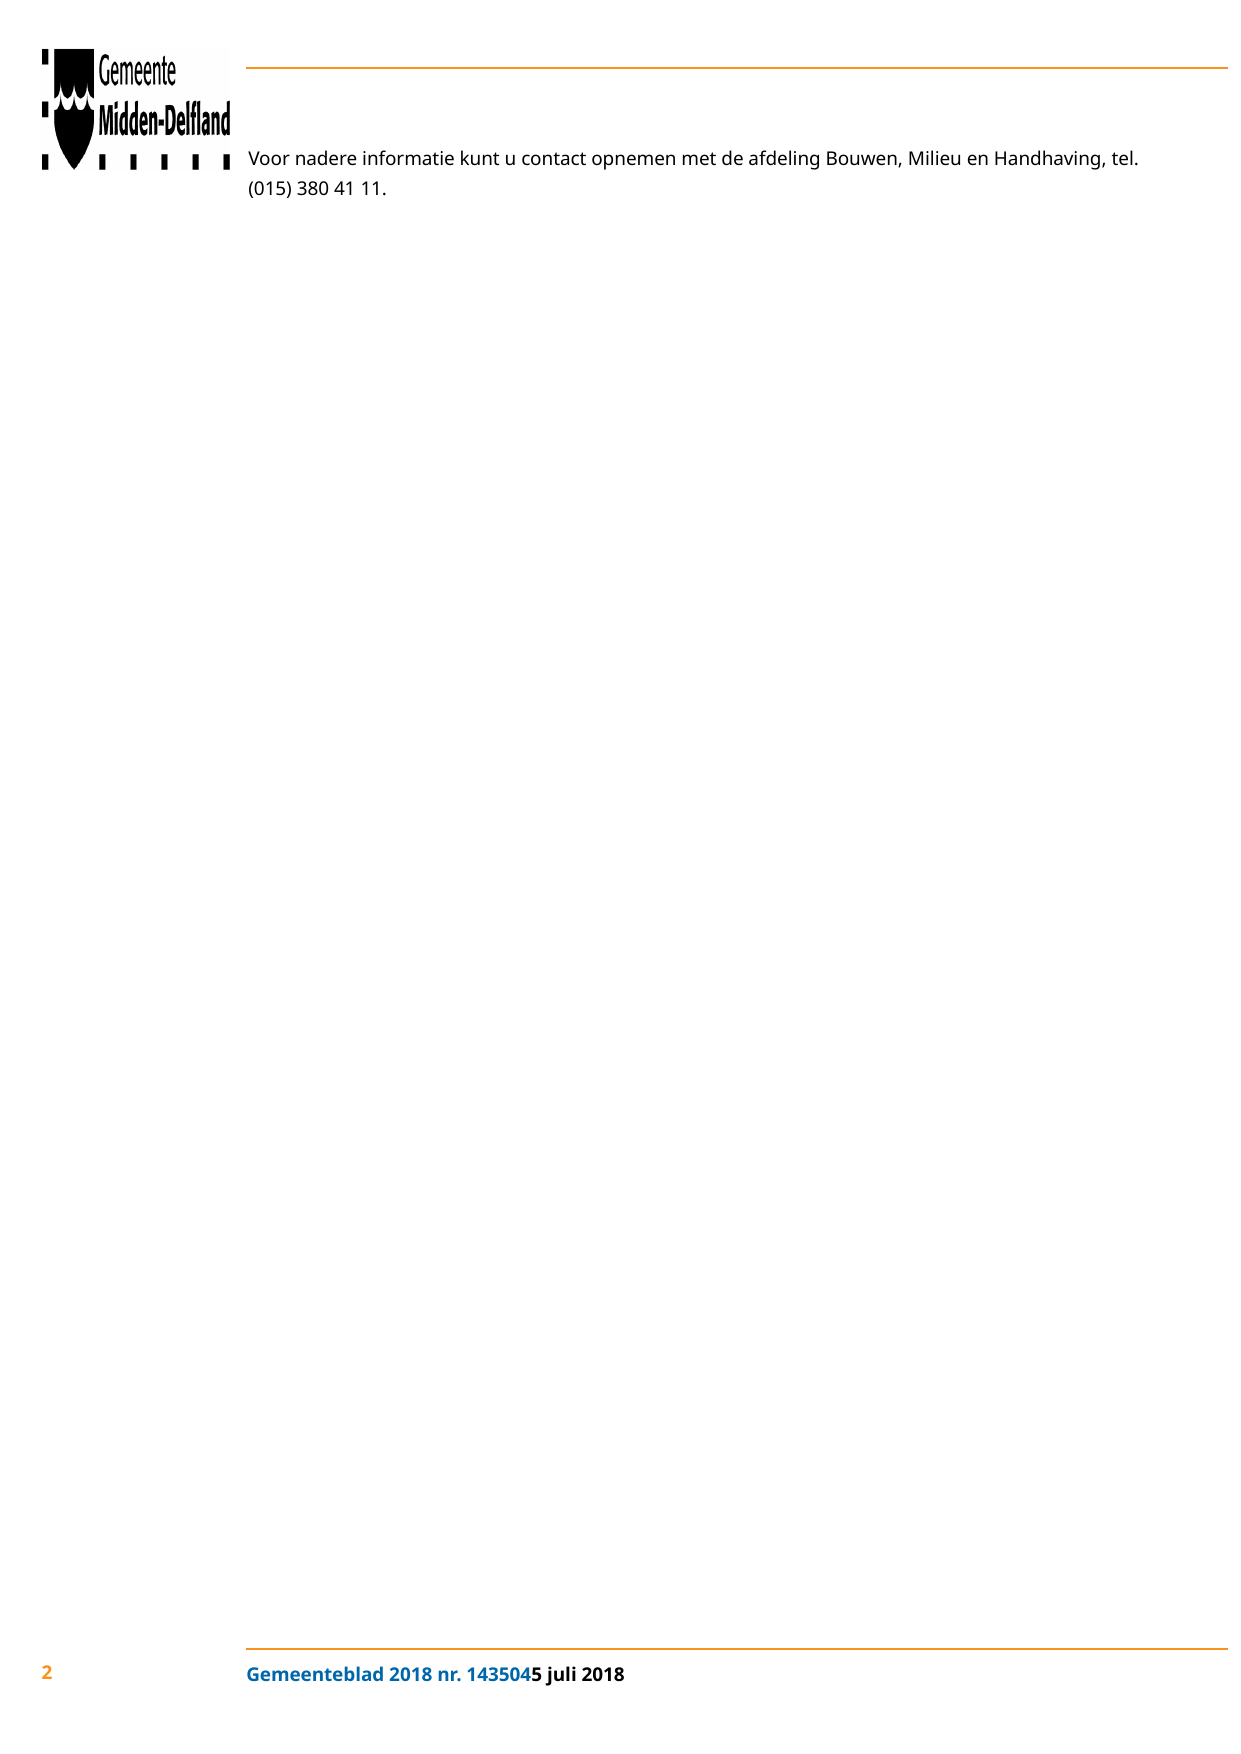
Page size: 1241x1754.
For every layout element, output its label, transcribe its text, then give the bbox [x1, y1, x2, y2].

picture [41, 47, 231, 172]
text Voor nadere informatie kunt u contact opnemen met de afdeling Bouwen, Milieu en Handhaving, tel. (015) 380 41 11. [248, 145, 1152, 201]
